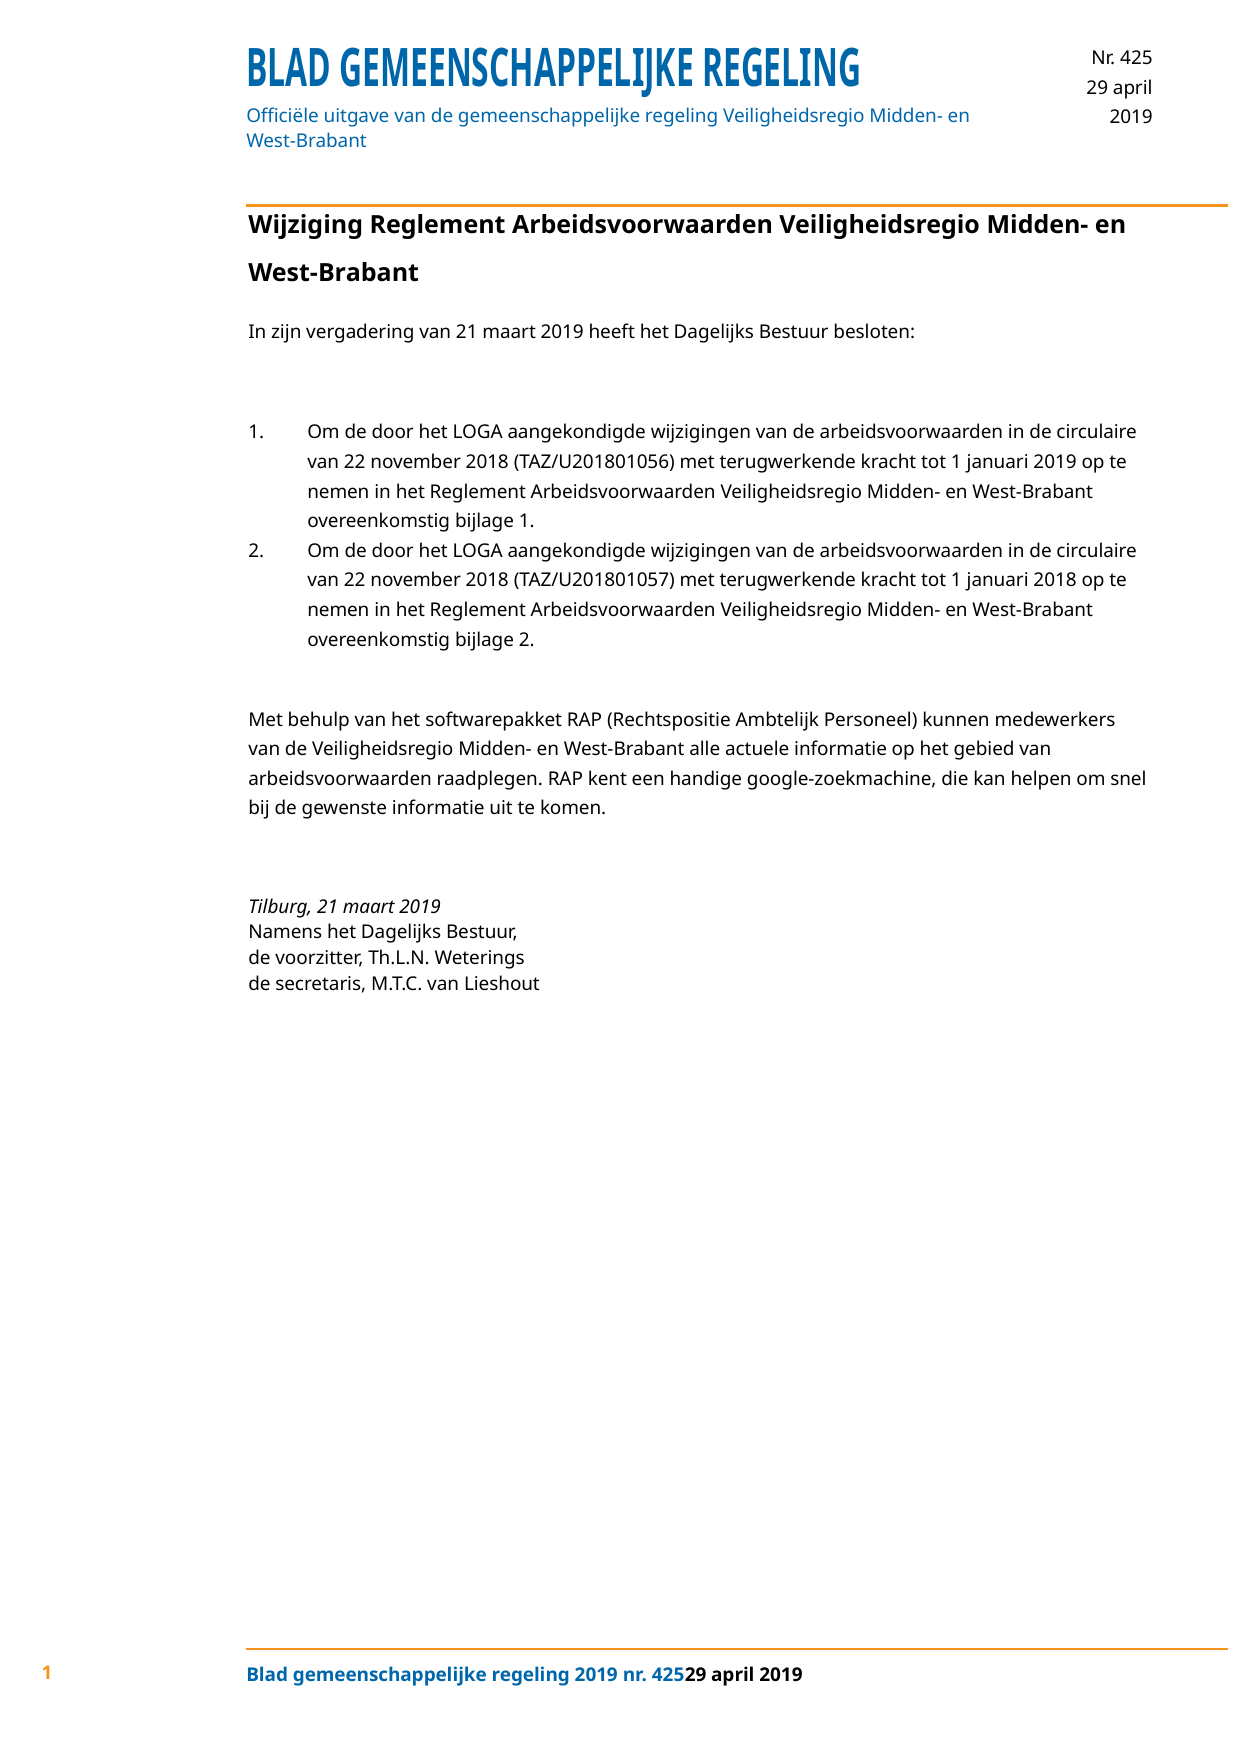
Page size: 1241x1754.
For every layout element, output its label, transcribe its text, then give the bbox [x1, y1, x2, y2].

text Wijziging Reglement Arbeidsvoorwaarden Veiligheidsregio Midden- en West-Brabant [248, 207, 1152, 288]
text Tilburg, 21 maart 2019 [248, 893, 1152, 918]
text Namens het Dagelijks Bestuur, [248, 918, 1152, 944]
picture [41, 47, 231, 172]
text In zijn vergadering van 21 maart 2019 heeft het Dagelijks Bestuur besloten: [248, 318, 1152, 344]
text Met behulp van het softwarepakket RAP (Rechtspositie Ambtelijk Personeel) kunnen medewerkers van de Veiligheidsregio Midden- en West-Brabant alle actuele informatie op het gebied van arbeidsvoorwaarden raadplegen. RAP kent een handige google-zoekmachine, die kan helpen om snel bij de gewenste informatie uit te komen. [248, 706, 1152, 820]
list Om de door het LOGA aangekondigde wijzigingen van de arbeidsvoorwaarden in de circulaire van 22 november 2018 (TAZ/U201801057) met terugwerkende kracht tot 1 januari 2018 op te nemen in het Reglement Arbeidsvoorwaarden Veiligheidsregio Midden- en West-Brabant overeenkomstig bijlage 2. [248, 537, 1152, 652]
list Om de door het LOGA aangekondigde wijzigingen van de arbeidsvoorwaarden in de circulaire van 22 november 2018 (TAZ/U201801056) met terugwerkende kracht tot 1 januari 2019 op te nemen in het Reglement Arbeidsvoorwaarden Veiligheidsregio Midden- en West-Brabant overeenkomstig bijlage 1. [248, 419, 1152, 533]
text de secretaris, M.T.C. van Lieshout [248, 970, 1152, 996]
text de voorzitter, Th.L.N. Weterings [248, 944, 1152, 970]
